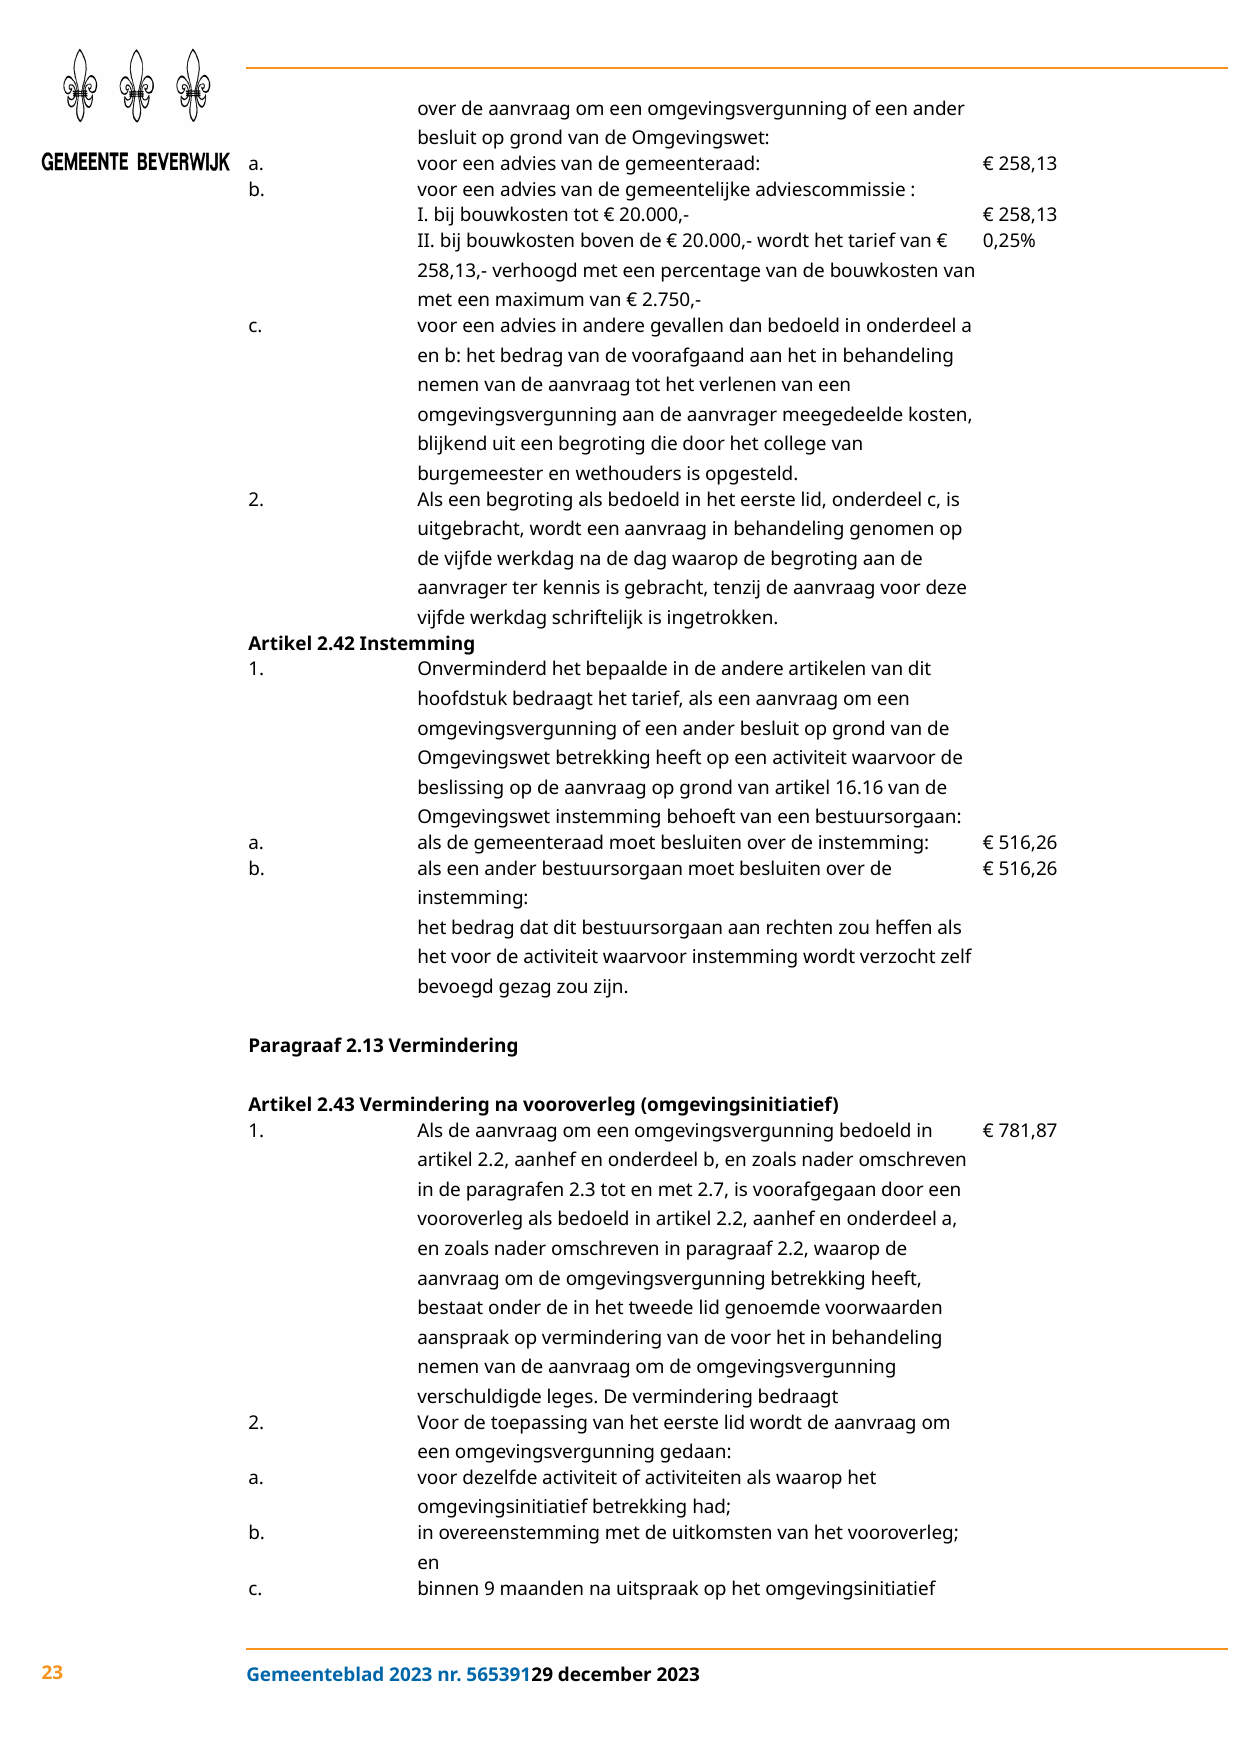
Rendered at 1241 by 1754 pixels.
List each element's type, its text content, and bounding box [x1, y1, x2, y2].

table_cell c. [248, 312, 417, 486]
table_cell [983, 95, 1152, 150]
table_cell 1. [248, 656, 417, 829]
table_cell voor dezelfde activiteit of activiteiten als waarop het omgevingsinitiatief betrekking had; [417, 1464, 983, 1519]
picture [41, 47, 231, 172]
table_cell € 258,13 [983, 202, 1152, 227]
table_cell [983, 656, 1152, 829]
table_cell [983, 486, 1152, 630]
table_cell 2. [248, 486, 417, 630]
table_cell € 516,26 [983, 829, 1152, 855]
table_cell Artikel 2.42 Instemming [248, 630, 983, 656]
table_cell a. [248, 829, 417, 855]
table_cell [983, 1575, 1152, 1601]
table_cell [983, 176, 1152, 202]
table_cell [983, 1409, 1152, 1464]
table_cell als de gemeenteraad moet besluiten over de instemming: [417, 829, 983, 855]
table_cell [983, 1464, 1152, 1519]
table_cell Voor de toepassing van het eerste lid wordt de aanvraag om een omgevingsvergunning gedaan: [417, 1409, 983, 1464]
table_cell 0,25% [983, 227, 1152, 312]
table_cell Als de aanvraag om een omgevingsvergunning bedoeld in artikel 2.2, aanhef en onderdeel b, en zoals nader omschreven in de paragrafen 2.3 tot en met 2.7, is voorafgegaan door een vooroverleg als bedoeld in artikel 2.2, aanhef en onderdeel a, en zoals nader omschreven in paragraaf 2.2, waarop de aanvraag om de omgevingsvergunning betrekking heeft, bestaat onder de in het tweede lid genoemde voorwaarden aanspraak op vermindering van de voor het in behandeling nemen van de aanvraag om de omgevingsvergunning verschuldigde leges. De vermindering bedraagt [417, 1117, 983, 1409]
table_cell [983, 1520, 1152, 1575]
table_cell [248, 95, 417, 150]
table_cell [983, 312, 1152, 486]
table_cell € 258,13 [983, 150, 1152, 176]
table_cell [248, 227, 417, 312]
table_cell voor een advies in andere gevallen dan bedoeld in onderdeel a en b: het bedrag van de voorafgaand aan het in behandeling nemen van de aanvraag tot het verlenen van een omgevingsvergunning aan de aanvrager meegedeelde kosten, blijkend uit een begroting die door het college van burgemeester en wethouders is opgesteld. [417, 312, 983, 486]
table_cell b. [248, 1520, 417, 1575]
table_cell € 516,26 [983, 855, 1152, 999]
table_cell b. [248, 855, 417, 999]
table_cell over de aanvraag om een omgevingsvergunning of een ander besluit op grond van de Omgevingswet: [417, 95, 983, 150]
table_cell II. bij bouwkosten boven de € 20.000,- wordt het tarief van € 258,13,- verhoogd met een percentage van de bouwkosten van met een maximum van € 2.750,- [417, 227, 983, 312]
table_cell als een ander bestuursorgaan moet besluiten over de instemming: het bedrag dat dit bestuursorgaan aan rechten zou heffen als het voor de activiteit waarvoor instemming wordt verzocht zelf bevoegd gezag zou zijn. [417, 855, 983, 999]
table_cell voor een advies van de gemeentelijke adviescommissie : [417, 176, 983, 202]
table_cell Onverminderd het bepaalde in de andere artikelen van dit hoofdstuk bedraagt het tarief, als een aanvraag om een omgevingsvergunning of een ander besluit op grond van de Omgevingswet betrekking heeft op een activiteit waarvoor de beslissing op de aanvraag op grond van artikel 16.16 van de Omgevingswet instemming behoeft van een bestuursorgaan: [417, 656, 983, 829]
table_header [983, 1091, 1152, 1117]
table_cell in overeenstemming met de uitkomsten van het vooroverleg; en [417, 1520, 983, 1575]
table_cell € 781,87 [983, 1117, 1152, 1409]
table_cell 1. [248, 1117, 417, 1409]
table_cell Als een begroting als bedoeld in het eerste lid, onderdeel c, is uitgebracht, wordt een aanvraag in behandeling genomen op de vijfde werkdag na de dag waarop de begroting aan de aanvrager ter kennis is gebracht, tenzij de aanvraag voor deze vijfde werkdag schriftelijk is ingetrokken. [417, 486, 983, 630]
table_cell binnen 9 maanden na uitspraak op het omgevingsinitiatief [417, 1575, 983, 1601]
table_cell [248, 202, 417, 227]
table_cell 2. [248, 1409, 417, 1464]
table_cell voor een advies van de gemeenteraad: [417, 150, 983, 176]
table_cell [983, 630, 1152, 656]
table_cell c. [248, 1575, 417, 1601]
table_cell I. bij bouwkosten tot € 20.000,- [417, 202, 983, 227]
table_cell a. [248, 150, 417, 176]
text Paragraaf 2.13 Vermindering [248, 1032, 1152, 1058]
table_cell a. [248, 1464, 417, 1519]
table_header Artikel 2.43 Vermindering na vooroverleg (omgevingsinitiatief) [248, 1091, 983, 1117]
table_cell b. [248, 176, 417, 202]
